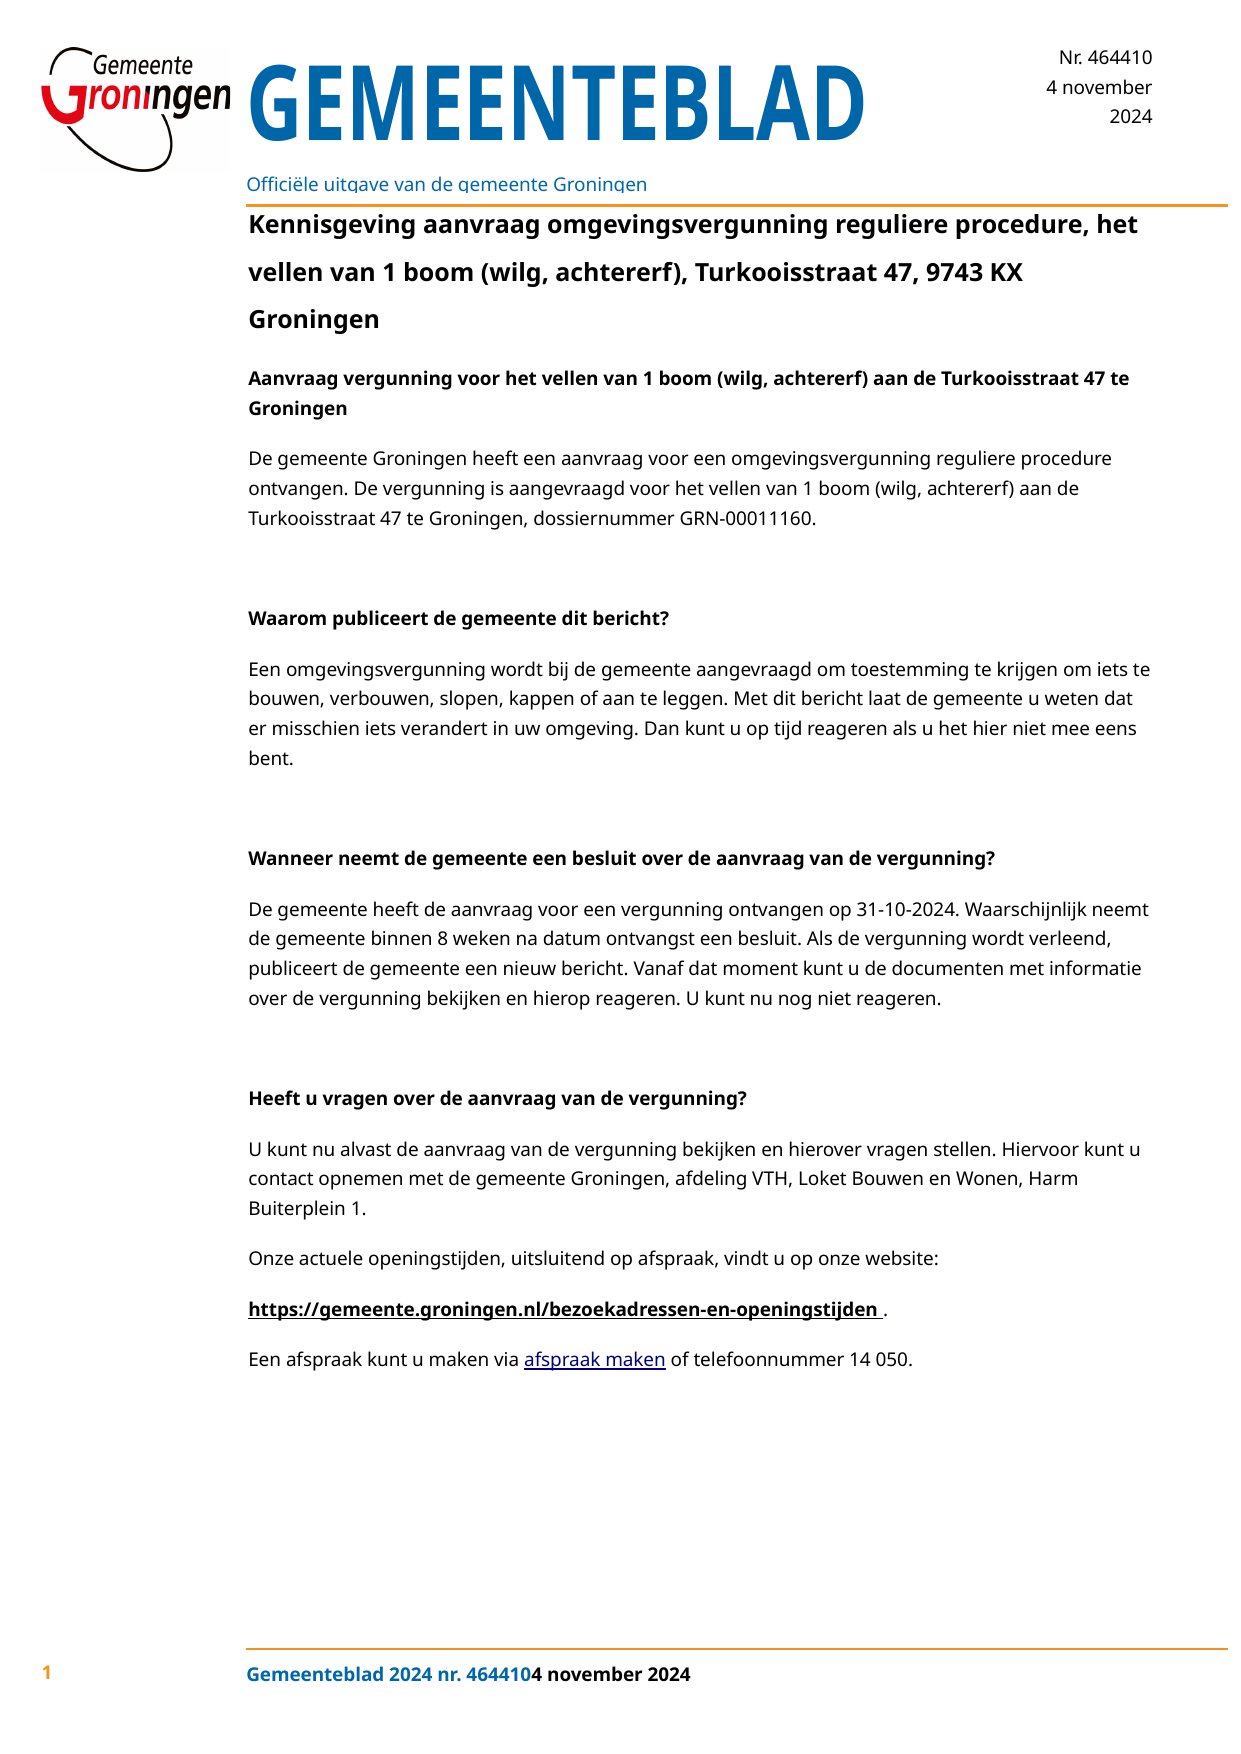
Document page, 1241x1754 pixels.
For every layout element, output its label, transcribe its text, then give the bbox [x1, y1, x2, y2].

text De gemeente Groningen heeft een aanvraag voor een omgevingsvergunning reguliere procedure ontvangen. De vergunning is aangevraagd voor het vellen van 1 boom (wilg, achtererf) aan de Turkooisstraat 47 te Groningen, dossiernummer GRN-00011160. [248, 446, 1152, 530]
text De gemeente heeft de aanvraag voor een vergunning ontvangen op 31-10-2024. Waarschijnlijk neemt de gemeente binnen 8 weken na datum ontvangst een besluit. Als de vergunning wordt verleend, publiceert de gemeente een nieuw bericht. Vanaf dat moment kunt u de documenten met informatie over de vergunning bekijken en hierop reageren. U kunt nu nog niet reageren. [248, 896, 1152, 1010]
text Kennisgeving aanvraag omgevingsvergunning reguliere procedure, het vellen van 1 boom (wilg, achtererf), Turkooisstraat 47, 9743 KX Groningen [248, 207, 1152, 336]
text U kunt nu alvast de aanvraag van de vergunning bekijken en hierover vragen stellen. Hiervoor kunt u contact opnemen met de gemeente Groningen, afdeling VTH, Loket Bouwen en Wonen, Harm Buiterplein 1. [248, 1136, 1152, 1221]
text Heeft u vragen over de aanvraag van de vergunning? [248, 1086, 1152, 1111]
text Onze actuele openingstijden, uitsluitend op afspraak, vindt u op onze website: [248, 1246, 1152, 1271]
text Wanneer neemt de gemeente een besluit over de aanvraag van de vergunning? [248, 846, 1152, 871]
text Een afspraak kunt u maken via afspraak maken of telefoonnummer 14 050. [248, 1346, 1152, 1372]
text Een omgevingsvergunning wordt bij de gemeente aangevraagd om toestemming te krijgen om iets te bouwen, verbouwen, slopen, kappen of aan te leggen. Met dit bericht laat de gemeente u weten dat er misschien iets verandert in uw omgeving. Dan kunt u op tijd reageren als u het hier niet mee eens bent. [248, 656, 1152, 770]
text Aanvraag vergunning voor het vellen van 1 boom (wilg, achtererf) aan de Turkooisstraat 47 te Groningen [248, 366, 1152, 421]
picture [41, 47, 231, 172]
text https://gemeente.groningen.nl/bezoekadressen-en-openingstijden . [248, 1296, 1152, 1322]
text Waarom publiceert de gemeente dit bericht? [248, 606, 1152, 631]
